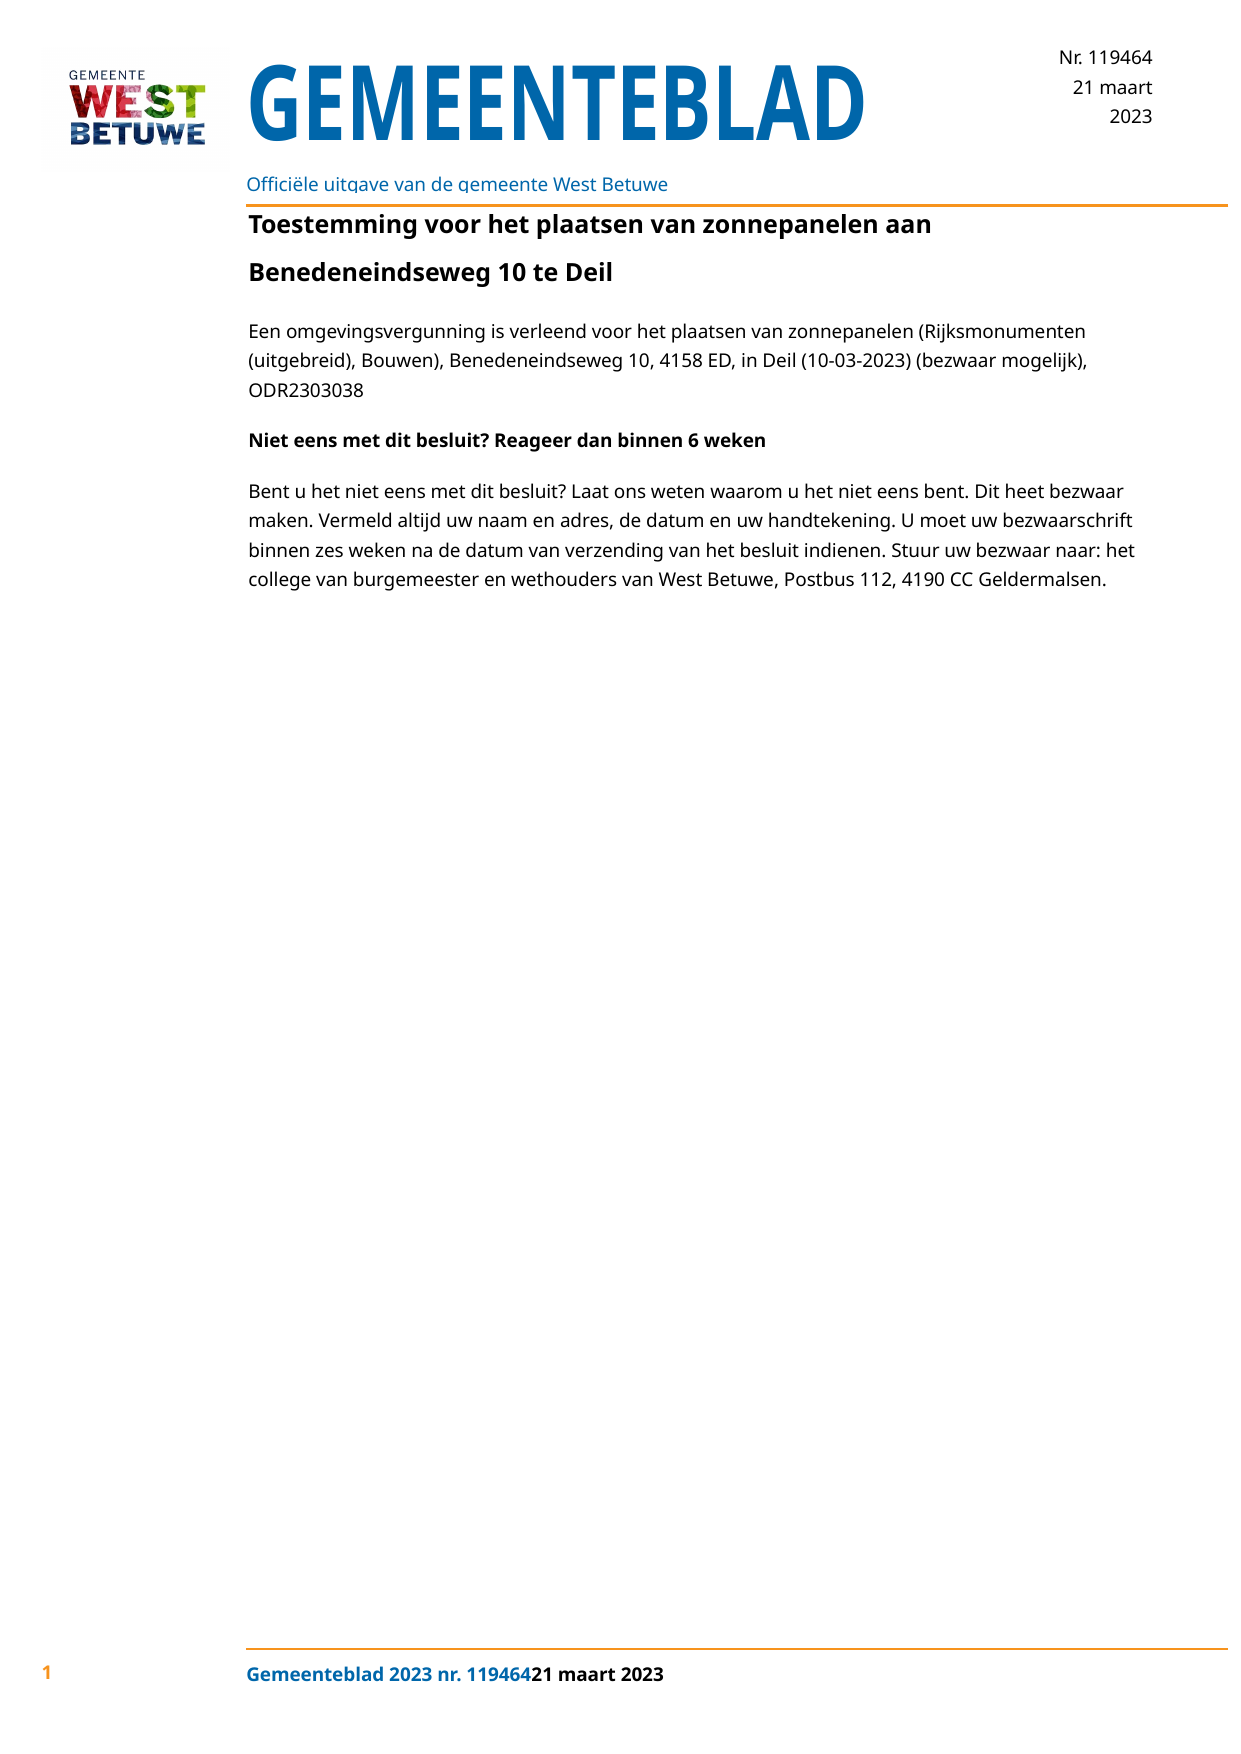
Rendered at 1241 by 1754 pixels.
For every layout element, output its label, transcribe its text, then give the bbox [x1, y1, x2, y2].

text Toestemming voor het plaatsen van zonnepanelen aan Benedeneindseweg 10 te Deil [248, 207, 1152, 288]
text Bent u het niet eens met dit besluit? Laat ons weten waarom u het niet eens bent. Dit heet bezwaar maken. Vermeld altijd uw naam en adres, de datum en uw handtekening. U moet uw bezwaarschrift binnen zes weken na de datum van verzending van het besluit indienen. Stuur uw bezwaar naar: het college van burgemeester en wethouders van West Betuwe, Postbus 112, 4190 CC Geldermalsen. [248, 478, 1152, 592]
text Niet eens met dit besluit? Reageer dan binnen 6 weken [248, 427, 1152, 453]
text Een omgevingsvergunning is verleend voor het plaatsen van zonnepanelen (Rijksmonumenten (uitgebreid), Bouwen), Benedeneindseweg 10, 4158 ED, in Deil (10-03-2023) (bezwaar mogelijk), ODR2303038 [248, 318, 1152, 403]
picture [41, 47, 231, 172]
